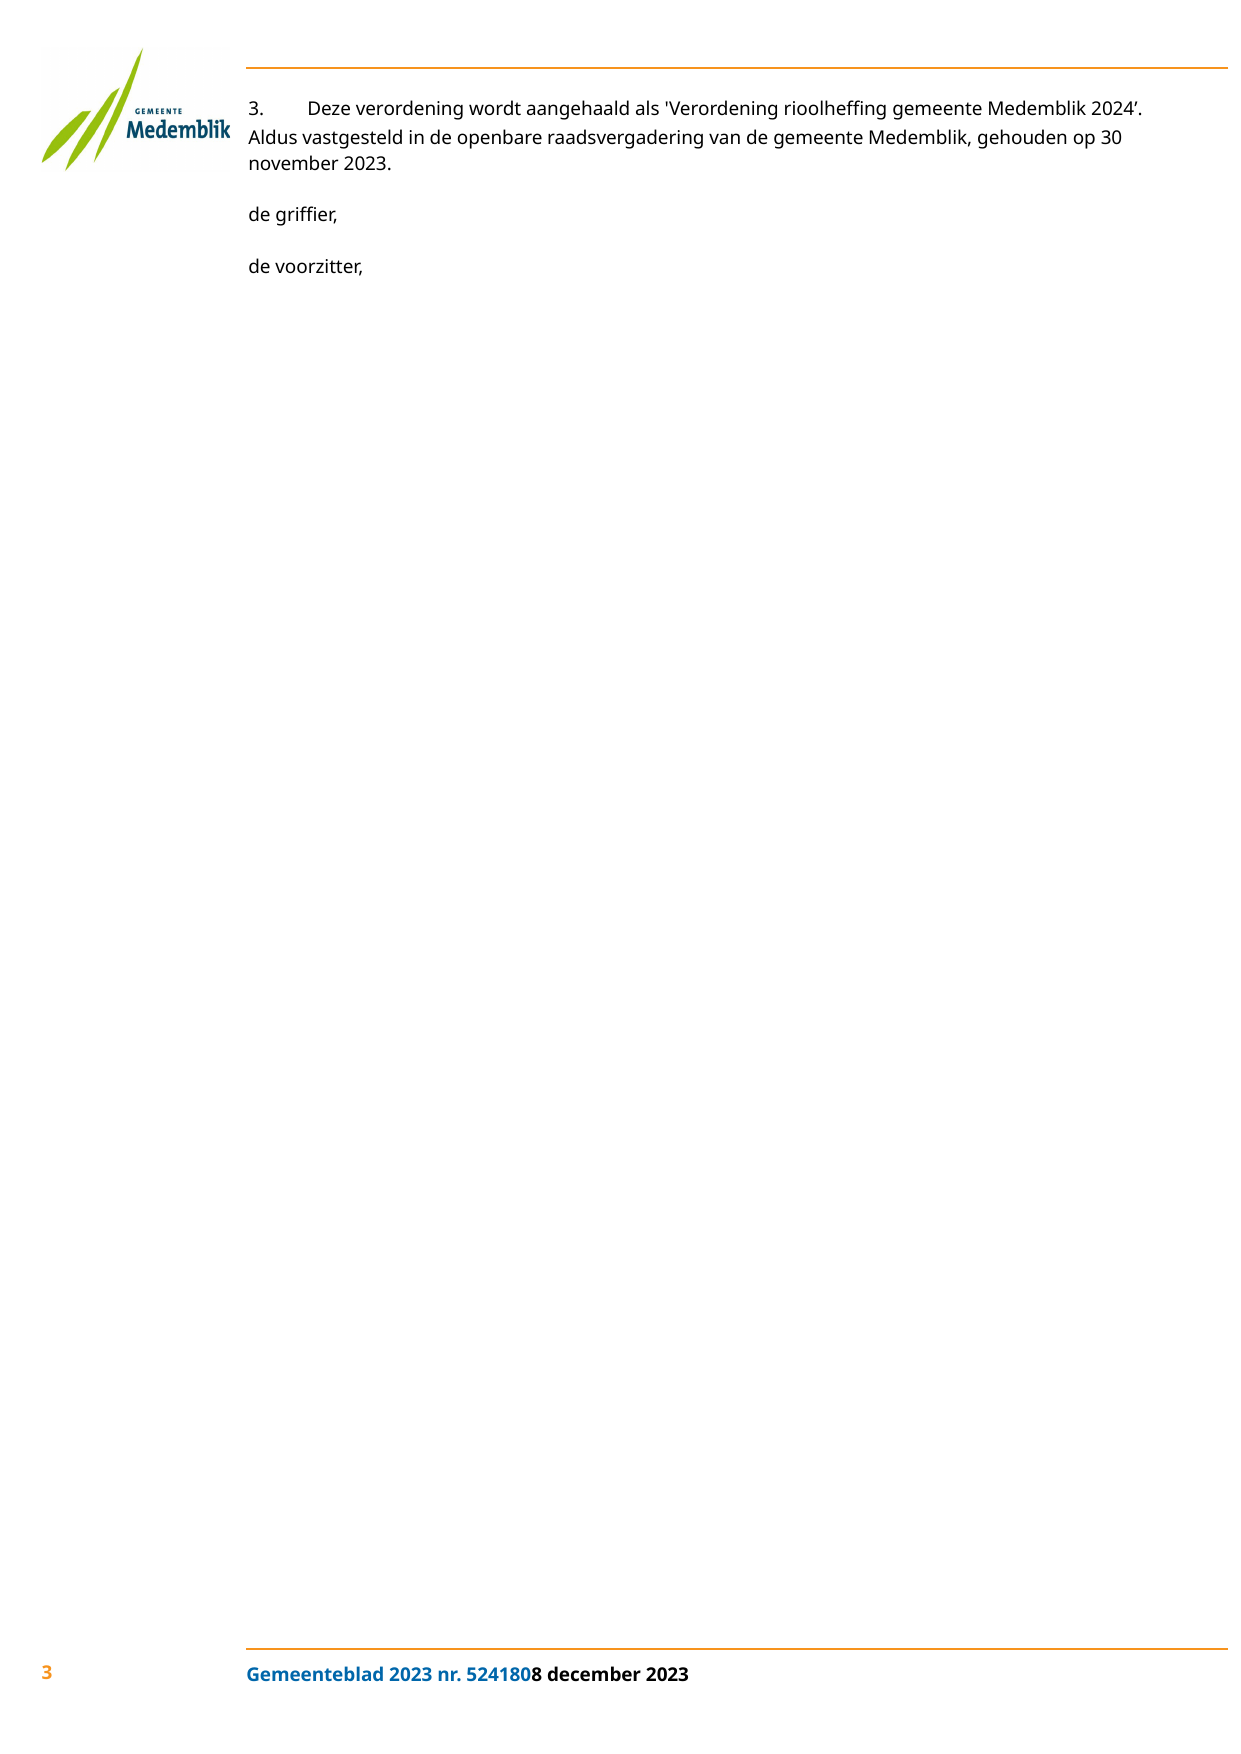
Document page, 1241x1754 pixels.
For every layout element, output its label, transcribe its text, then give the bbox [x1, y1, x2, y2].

picture [41, 47, 231, 172]
text de griffier, [248, 202, 1152, 227]
text Aldus vastgesteld in de openbare raadsvergadering van de gemeente Medemblik, gehouden op 30 november 2023. [248, 124, 1152, 176]
text de voorzitter, [248, 253, 1152, 279]
list Deze verordening wordt aangehaald als 'Verordening rioolheffing gemeente Medemblik 2024’. [248, 95, 1152, 121]
